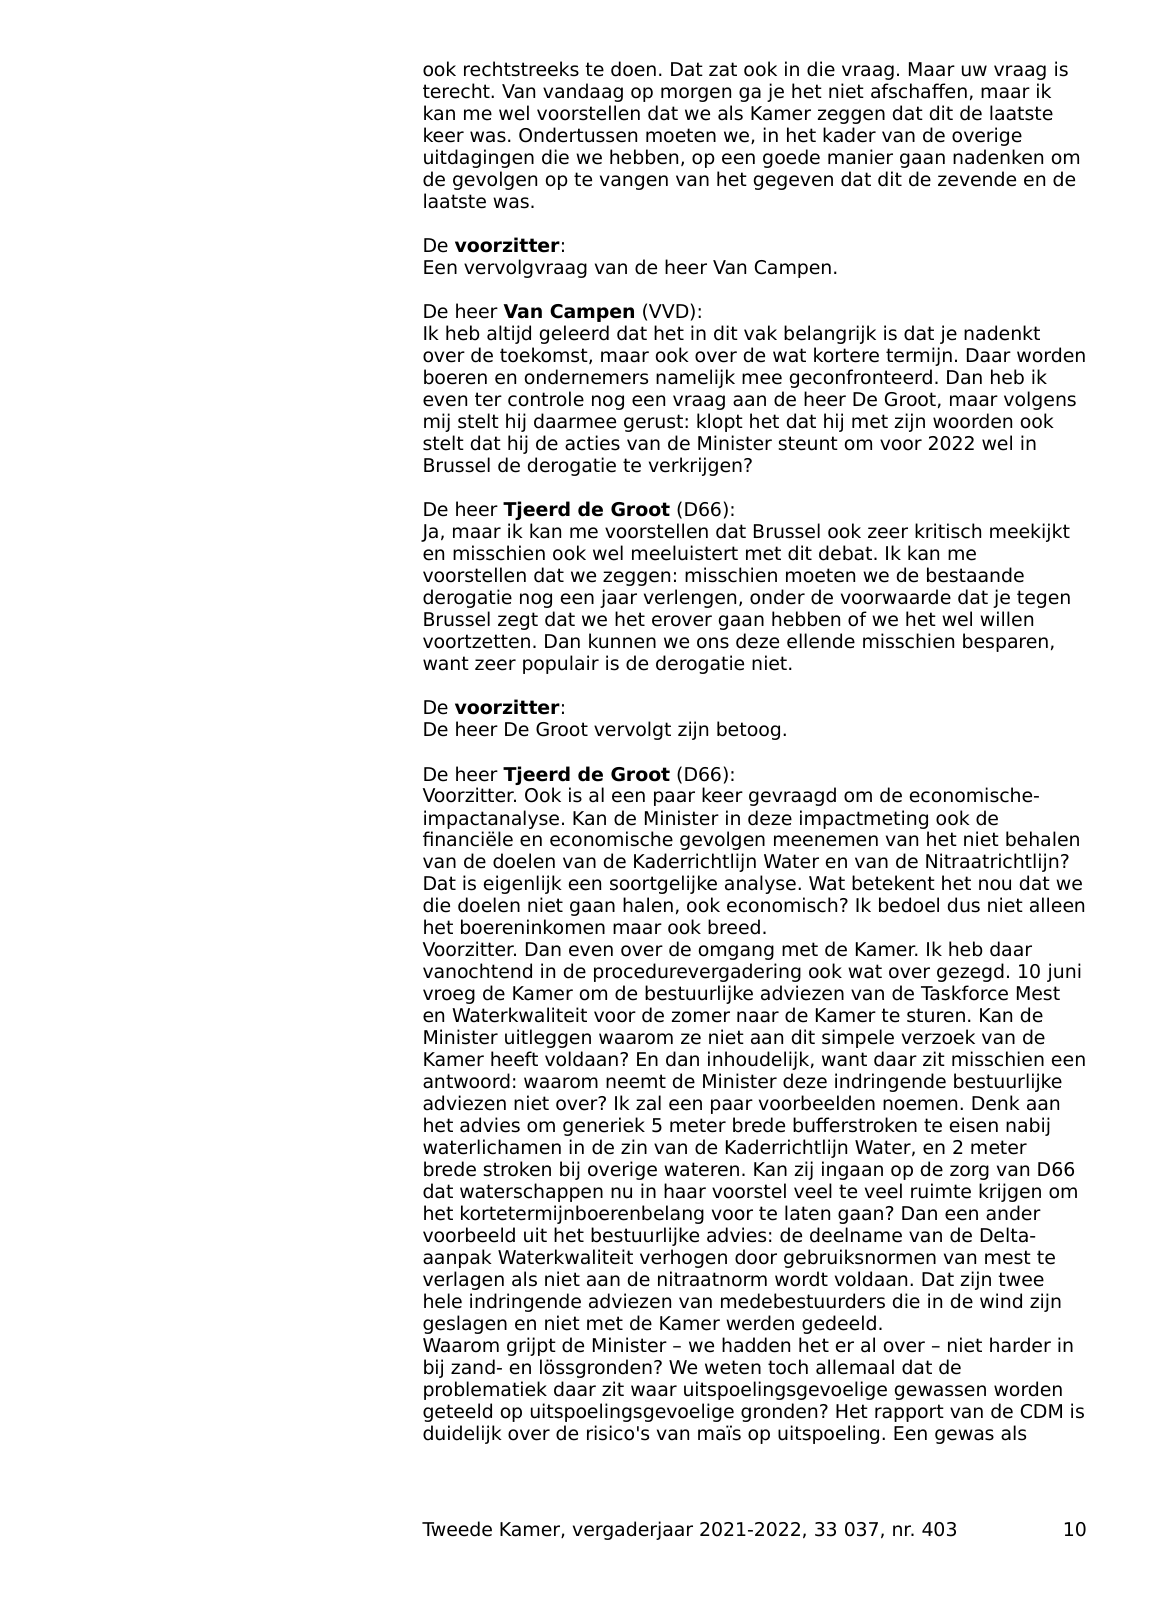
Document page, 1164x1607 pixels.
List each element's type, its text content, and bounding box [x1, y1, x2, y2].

text Voorzitter. Dan even over de omgang met de Kamer. Ik heb daar vanochtend in de procedurevergadering ook wat over gezegd. 10 juni vroeg de Kamer om de bestuurlijke adviezen van de Taskforce Mest en Waterkwaliteit voor de zomer naar de Kamer te sturen. Kan de Minister uitleggen waarom ze niet aan dit simpele verzoek van de Kamer heeft voldaan? En dan inhoudelijk, want daar zit misschien een antwoord: waarom neemt de Minister deze indringende bestuurlijke adviezen niet over? Ik zal een paar voorbeelden noemen. Denk aan het advies om generiek 5 meter brede bufferstroken te eisen nabij waterlichamen in de zin van de Kaderrichtlijn Water, en 2 meter brede stroken bij overige wateren. Kan zij ingaan op de zorg van D66 dat waterschappen nu in haar voorstel veel te veel ruimte krijgen om het kortetermijnboerenbelang voor te laten gaan? Dan een ander voorbeeld uit het bestuurlijke advies: de deelname van de Delta-aanpak Waterkwaliteit verhogen door gebruiksnormen van mest te verlagen als niet aan de nitraatnorm wordt voldaan. Dat zijn twee hele indringende adviezen van medebestuurders die in de wind zijn geslagen en niet met de Kamer werden gedeeld. [422, 939, 1087, 1335]
text Een vervolgvraag van de heer Van Campen. [422, 257, 1087, 279]
text De heer Tjeerd de Groot (D66): [422, 763, 1087, 785]
text Ja, maar ik kan me voorstellen dat Brussel ook zeer kritisch meekijkt en misschien ook wel meeluistert met dit debat. Ik kan me voorstellen dat we zeggen: misschien moeten we de bestaande derogatie nog een jaar verlengen, onder de voorwaarde dat je tegen Brussel zegt dat we het erover gaan hebben of we het wel willen voortzetten. Dan kunnen we ons deze ellende misschien besparen, want zeer populair is de derogatie niet. [422, 521, 1087, 675]
text De voorzitter: [422, 235, 1087, 257]
text ook rechtstreeks te doen. Dat zat ook in die vraag. Maar uw vraag is terecht. Van vandaag op morgen ga je het niet afschaffen, maar ik kan me wel voorstellen dat we als Kamer zeggen dat dit de laatste keer was. Ondertussen moeten we, in het kader van de overige uitdagingen die we hebben, op een goede manier gaan nadenken om de gevolgen op te vangen van het gegeven dat dit de zevende en de laatste was. [422, 59, 1087, 213]
text De heer Van Campen (VVD): [422, 301, 1087, 323]
text Ik heb altijd geleerd dat het in dit vak belangrijk is dat je nadenkt over de toekomst, maar ook over de wat kortere termijn. Daar worden boeren en ondernemers namelijk mee geconfronteerd. Dan heb ik even ter controle nog een vraag aan de heer De Groot, maar volgens mij stelt hij daarmee gerust: klopt het dat hij met zijn woorden ook stelt dat hij de acties van de Minister steunt om voor 2022 wel in Brussel de derogatie te verkrijgen? [422, 323, 1087, 477]
text De heer De Groot vervolgt zijn betoog. [422, 719, 1087, 741]
text Waarom grijpt de Minister – we hadden het er al over – niet harder in bij zand- en lössgronden? We weten toch allemaal dat de problematiek daar zit waar uitspoelingsgevoelige gewassen worden geteeld op uitspoelingsgevoelige gronden? Het rapport van de CDM is duidelijk over de risico's van maïs op uitspoeling. Een gewas als [422, 1335, 1087, 1445]
text De voorzitter: [422, 697, 1087, 719]
text Voorzitter. Ook is al een paar keer gevraagd om de economische-impactanalyse. Kan de Minister in deze impactmeting ook de financiële en economische gevolgen meenemen van het niet behalen van de doelen van de Kaderrichtlijn Water en van de Nitraatrichtlijn? Dat is eigenlijk een soortgelijke analyse. Wat betekent het nou dat we die doelen niet gaan halen, ook economisch? Ik bedoel dus niet alleen het boereninkomen maar ook breed. [422, 785, 1087, 939]
text De heer Tjeerd de Groot (D66): [422, 499, 1087, 521]
